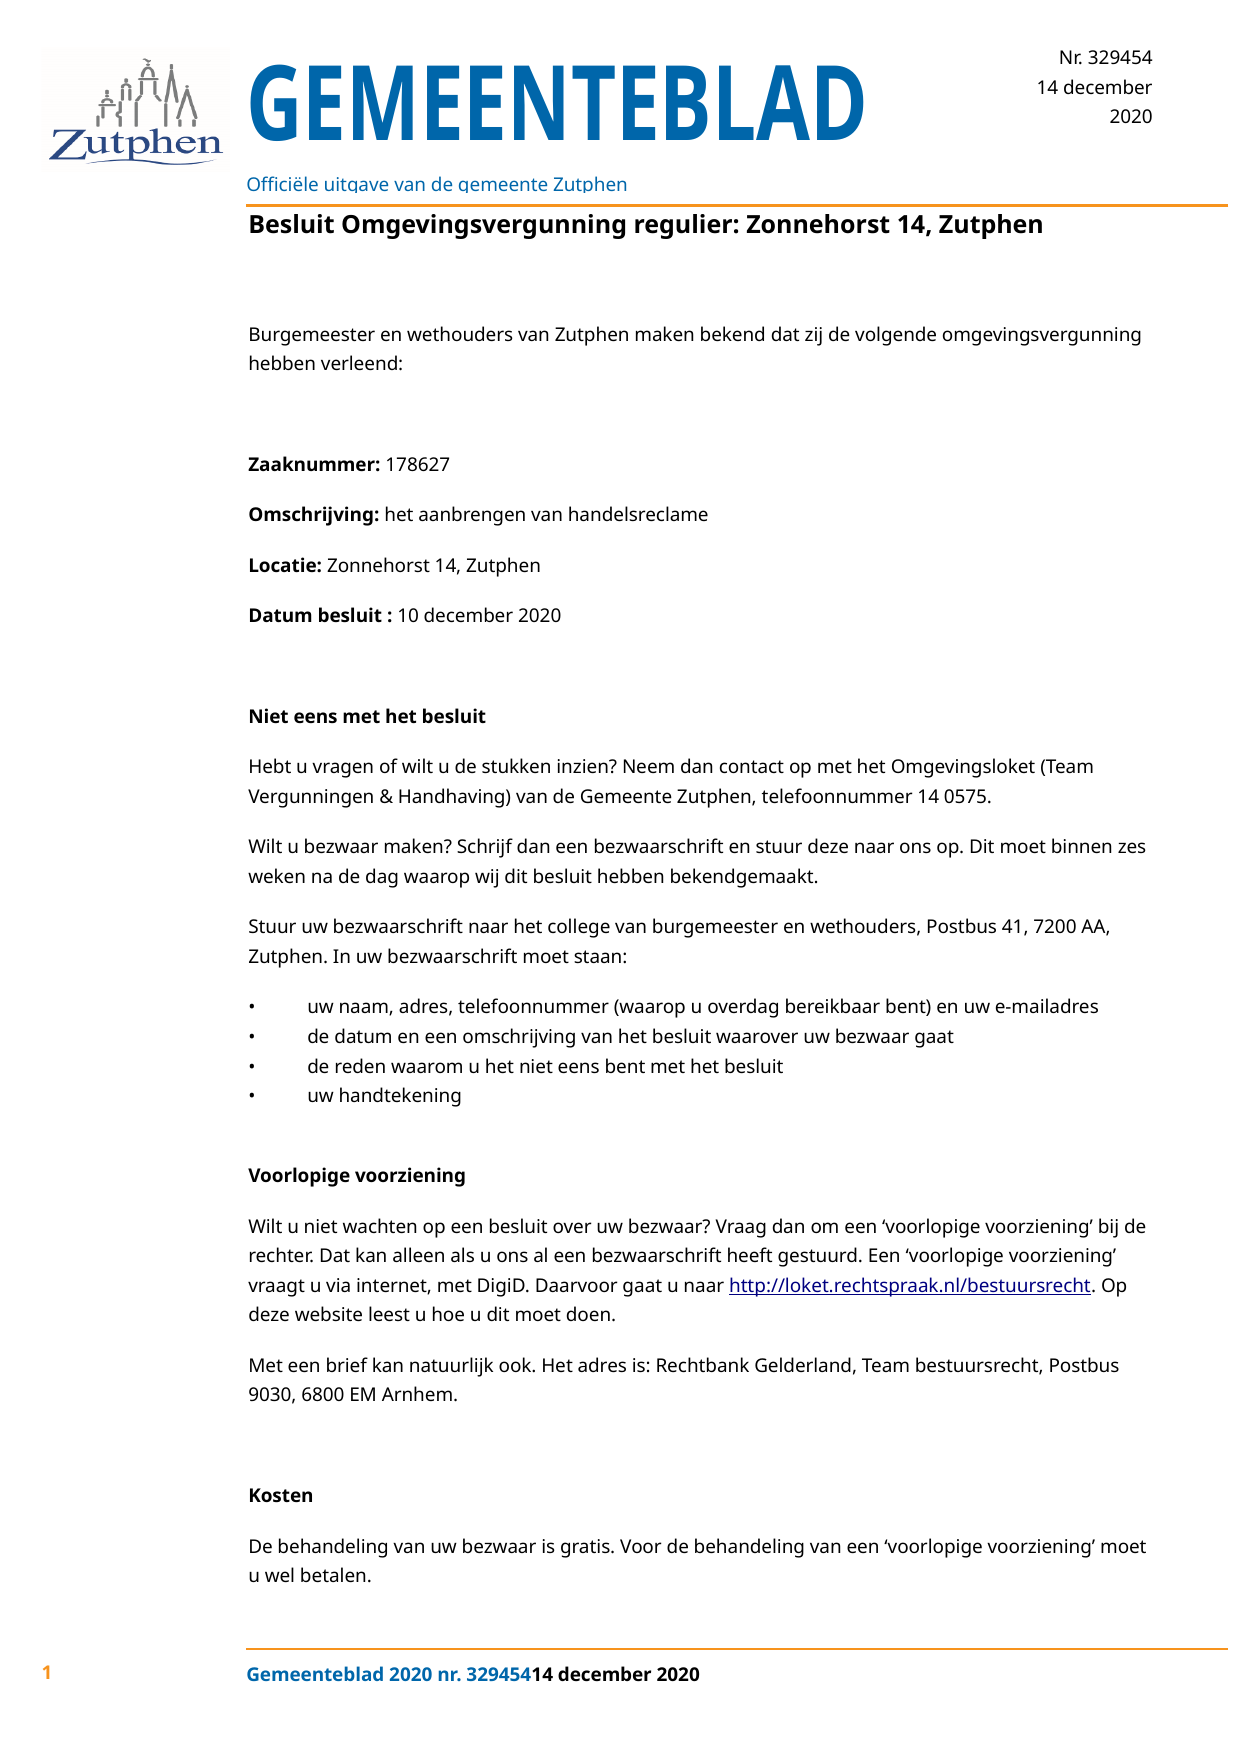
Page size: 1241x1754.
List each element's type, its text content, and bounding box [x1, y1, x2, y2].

text Stuur uw bezwaarschrift naar het college van burgemeester en wethouders, Postbus 41, 7200 AA, Zutphen. In uw bezwaarschrift moet staan: [248, 914, 1152, 969]
text Met een brief kan natuurlijk ook. Het adres is: Rechtbank Gelderland, Team bestuursrecht, Postbus 9030, 6800 EM Arnhem. [248, 1352, 1152, 1407]
text Kosten [248, 1482, 1152, 1508]
list uw handtekening [248, 1082, 1152, 1108]
text Niet eens met het besluit [248, 703, 1152, 729]
text Zaaknummer: 178627 [248, 451, 1152, 477]
text De behandeling van uw bezwaar is gratis. Voor de behandeling van een ‘voorlopige voorziening’ moet u wel betalen. [248, 1533, 1152, 1588]
text Wilt u niet wachten op een besluit over uw bezwaar? Vraag dan om een ‘voorlopige voorziening’ bij de rechter. Dat kan alleen als u ons al een bezwaarschrift heeft gestuurd. Een ‘voorlopige voorziening’ vraagt u via internet, met DigiD. Daarvoor gaat u naar http://loket.rechtspraak.nl/bestuursrecht. Op deze website leest u hoe u dit moet doen. [248, 1213, 1152, 1327]
text Datum besluit : 10 december 2020 [248, 602, 1152, 628]
text Omschrijving: het aanbrengen van handelsreclame [248, 502, 1152, 527]
text Wilt u bezwaar maken? Schrijf dan een bezwaarschrift en stuur deze naar ons op. Dit moet binnen zes weken na de dag waarop wij dit besluit hebben bekendgemaakt. [248, 834, 1152, 889]
text Voorlopige voorziening [248, 1162, 1152, 1188]
list de reden waarom u het niet eens bent met het besluit [248, 1053, 1152, 1078]
text Besluit Omgevingsvergunning regulier: Zonnehorst 14, Zutphen [248, 207, 1152, 241]
list uw naam, adres, telefoonnummer (waarop u overdag bereikbaar bent) en uw e-mailadres [248, 994, 1152, 1019]
text Locatie: Zonnehorst 14, Zutphen [248, 552, 1152, 578]
picture [41, 47, 231, 172]
list de datum en een omschrijving van het besluit waarover uw bezwaar gaat [248, 1023, 1152, 1049]
text Burgemeester en wethouders van Zutphen maken bekend dat zij de volgende omgevingsvergunning hebben verleend: [248, 321, 1152, 376]
text Hebt u vragen of wilt u de stukken inzien? Neem dan contact op met het Omgevingsloket (Team Vergunningen & Handhaving) van de Gemeente Zutphen, telefoonnummer 14 0575. [248, 754, 1152, 809]
